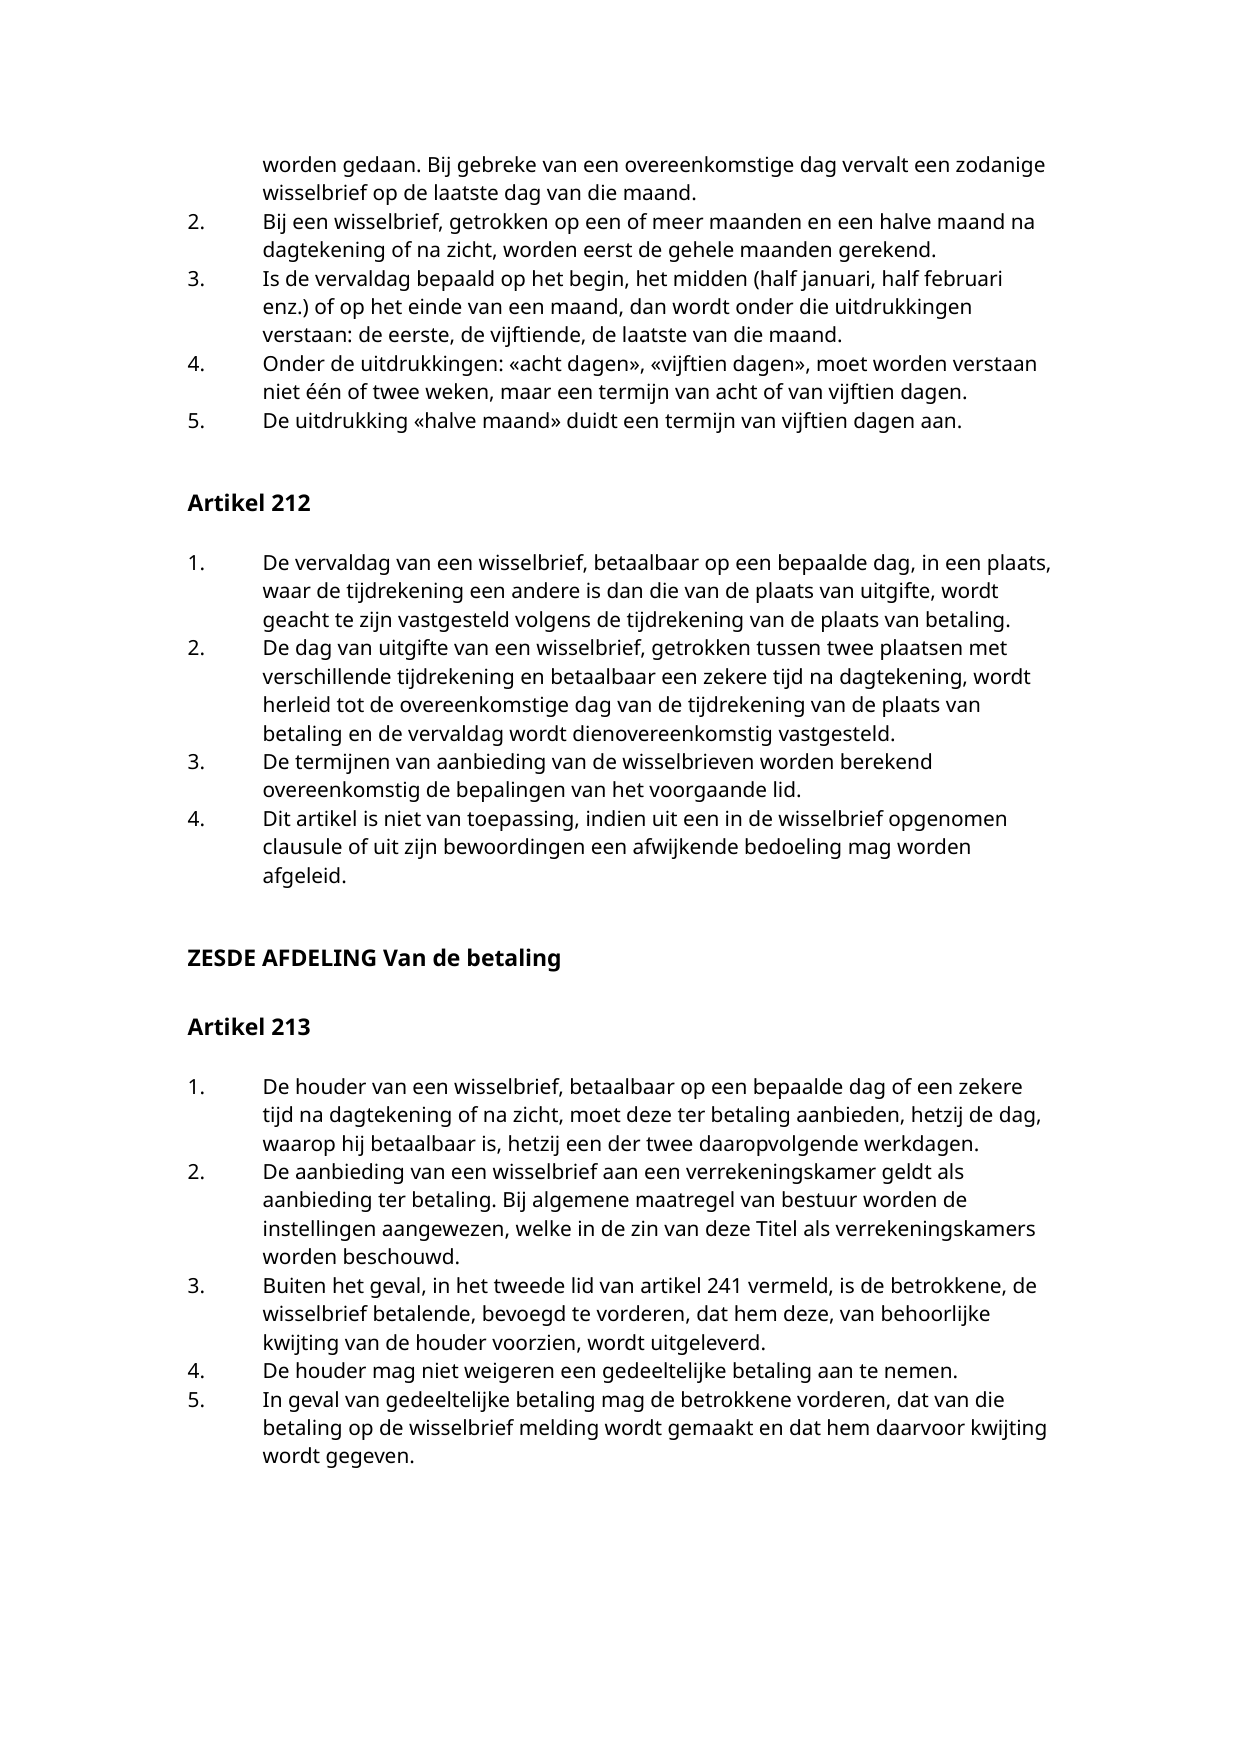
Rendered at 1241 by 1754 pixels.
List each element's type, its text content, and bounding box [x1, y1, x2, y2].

list De houder van een wisselbrief, betaalbaar op een bepaalde dag of een zekere tijd na dagtekening of na zicht, moet deze ter betaling aanbieden, hetzij de dag, waarop hij betaalbaar is, hetzij een der twee daaropvolgende werkdagen. [187, 1072, 1053, 1157]
list Buiten het geval, in het tweede lid van artikel 241 vermeld, is de betrokkene, de wisselbrief betalende, bevoegd te vorderen, dat hem deze, van behoorlijke kwijting van de houder voorzien, wordt uitgeleverd. [187, 1271, 1053, 1356]
list Dit artikel is niet van toepassing, indien uit een in de wisselbrief opgenomen clausule of uit zijn bewoordingen een afwijkende bedoeling mag worden afgeleid. [187, 804, 1053, 889]
list worden gedaan. Bij gebreke van een overeenkomstige dag vervalt een zodanige wisselbrief op de laatste dag van die maand. [187, 150, 1053, 207]
list In geval van gedeeltelijke betaling mag de betrokkene vorderen, dat van die betaling op de wisselbrief melding wordt gemaakt en dat hem daarvoor kwijting wordt gegeven. [187, 1385, 1053, 1470]
list De termijnen van aanbieding van de wisselbrieven worden berekend overeenkomstig de bepalingen van het voorgaande lid. [187, 747, 1053, 804]
list Bij een wisselbrief, getrokken op een of meer maanden en een halve maand na dagtekening of na zicht, worden eerst de gehele maanden gerekend. [187, 207, 1053, 264]
list De vervaldag van een wisselbrief, betaalbaar op een bepaalde dag, in een plaats, waar de tijdrekening een andere is dan die van de plaats van uitgifte, wordt geacht te zijn vastgesteld volgens de tijdrekening van de plaats van betaling. [187, 548, 1053, 633]
subtitle Artikel 213 [187, 1011, 1053, 1042]
list De dag van uitgifte van een wisselbrief, getrokken tussen twee plaatsen met verschillende tijdrekening en betaalbaar een zekere tijd na dagtekening, wordt herleid tot de overeenkomstige dag van de tijdrekening van de plaats van betaling en de vervaldag wordt dienovereenkomstig vastgesteld. [187, 633, 1053, 747]
subtitle Artikel 212 [187, 487, 1053, 518]
subtitle ZESDE AFDELING Van de betaling [187, 942, 1053, 973]
list De houder mag niet weigeren een gedeeltelijke betaling aan te nemen. [187, 1356, 1053, 1385]
list De aanbieding van een wisselbrief aan een verrekeningskamer geldt als aanbieding ter betaling. Bij algemene maatregel van bestuur worden de instellingen aangewezen, welke in de zin van deze Titel als verrekeningskamers worden beschouwd. [187, 1157, 1053, 1271]
list Is de vervaldag bepaald op het begin, het midden (half januari, half februari enz.) of op het einde van een maand, dan wordt onder die uitdrukkingen verstaan: de eerste, de vijftiende, de laatste van die maand. [187, 264, 1053, 349]
list De uitdrukking «halve maand» duidt een termijn van vijftien dagen aan. [187, 406, 1053, 434]
list Onder de uitdrukkingen: «acht dagen», «vijftien dagen», moet worden verstaan niet één of twee weken, maar een termijn van acht of van vijftien dagen. [187, 349, 1053, 406]
